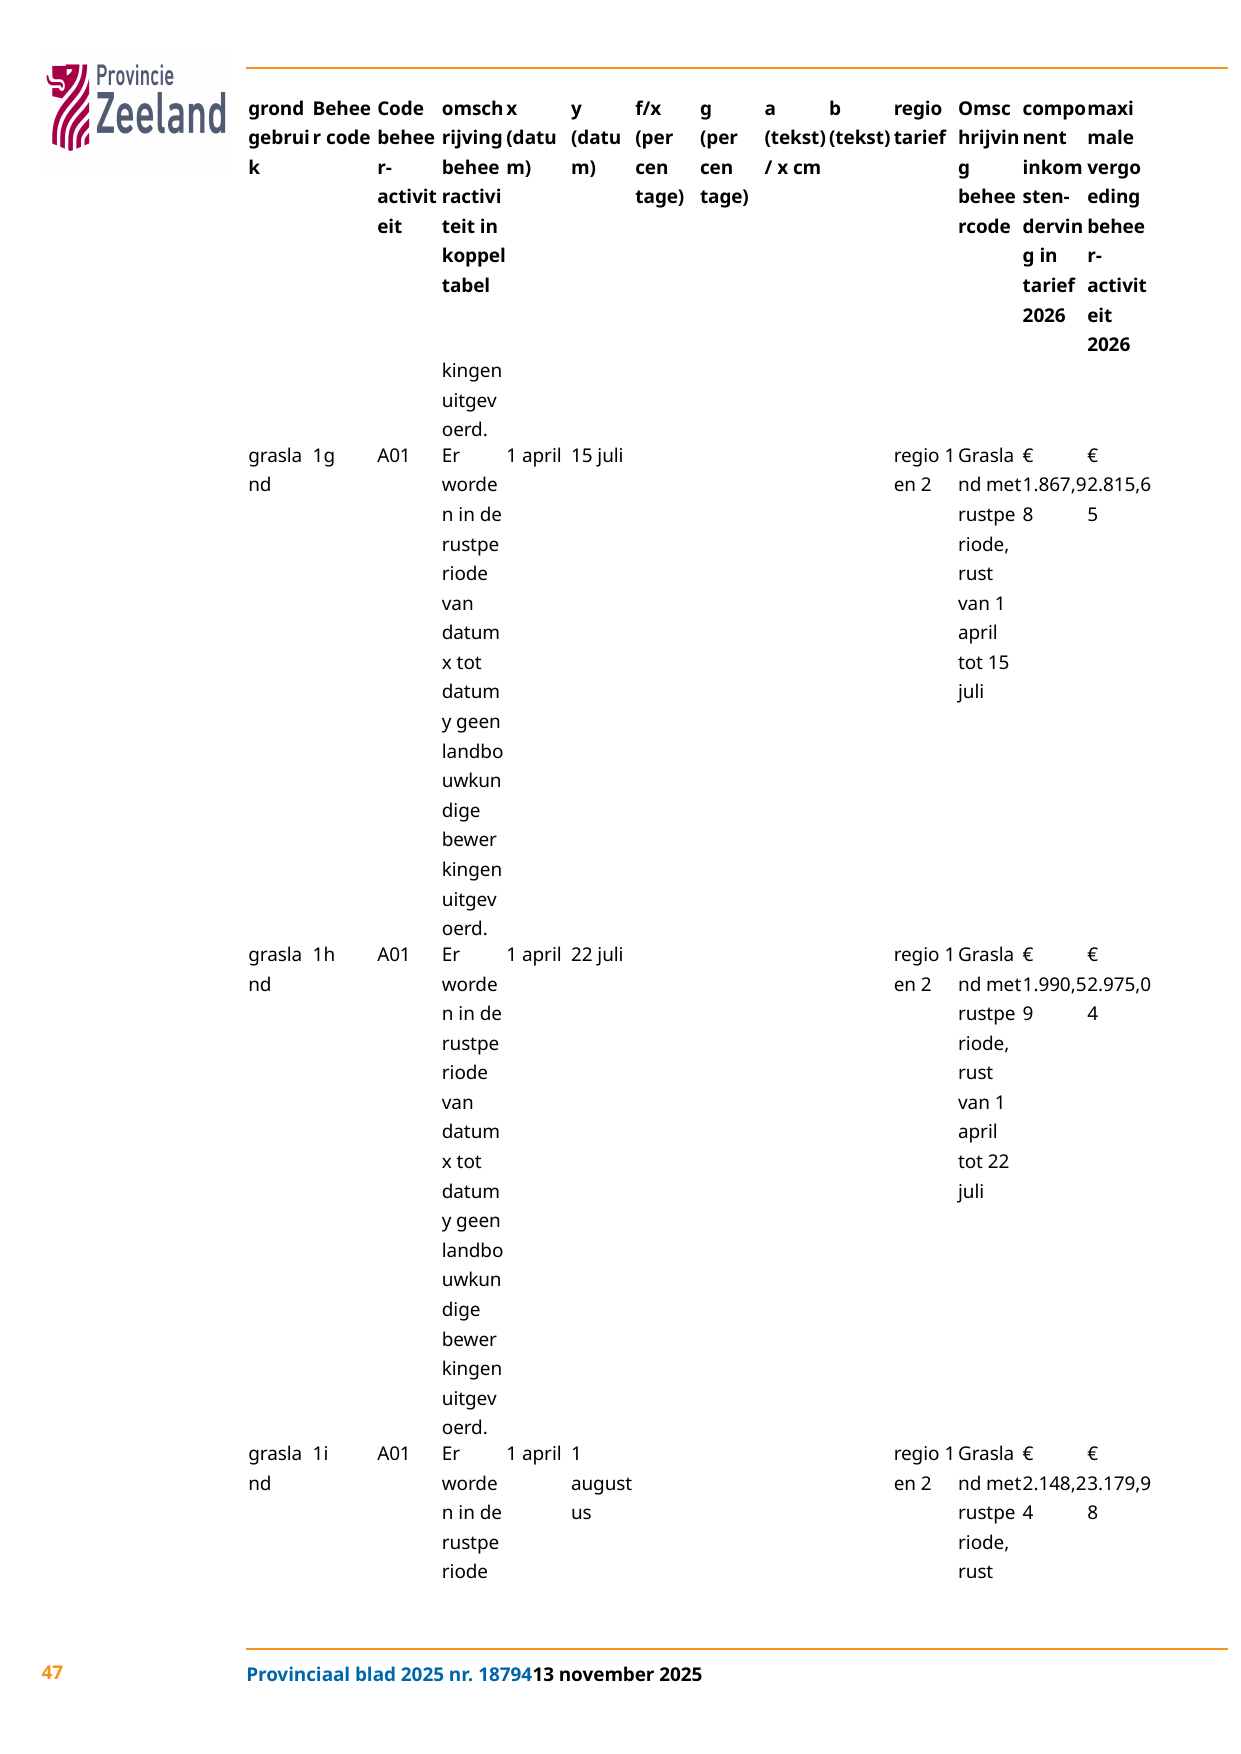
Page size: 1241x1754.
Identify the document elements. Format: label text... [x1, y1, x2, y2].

table_cell [829, 442, 893, 941]
table_header b (tekst) [829, 95, 893, 357]
table_cell [700, 1440, 764, 1584]
table_cell [313, 357, 377, 442]
table_cell [635, 941, 700, 1440]
table_cell € 1.990,59 [1023, 941, 1087, 1440]
table_header Code beheer-activiteit [377, 95, 442, 357]
table_header f/x (per cen tage) [635, 95, 700, 357]
table_cell [248, 357, 312, 442]
table_cell regio 1 en 2 [894, 1440, 958, 1584]
table_header component inkomsten-derving in tarief 2026 [1023, 95, 1087, 357]
table_cell 1 augustus [571, 1440, 635, 1584]
table_header g (per cen tage) [700, 95, 764, 357]
table_cell [829, 357, 893, 442]
table_header Omschrijving beheercode [958, 95, 1022, 357]
table_cell [1087, 357, 1152, 442]
table_cell € 2.975,04 [1087, 941, 1152, 1440]
table_cell A01 [377, 442, 442, 941]
table_cell Grasland met rustperiode, rust van 1 april tot 22 juli [958, 941, 1022, 1440]
table_cell € 1.867,98 [1023, 442, 1087, 941]
table_cell [894, 357, 958, 442]
picture [41, 47, 231, 172]
table_cell Er worden in de rustperiode van datum x tot datum y geen landbouwkundige bewerkingen uitgevoerd. [442, 442, 506, 941]
table_cell 1h [313, 941, 377, 1440]
table_cell [700, 442, 764, 941]
table_cell 22 juli [571, 941, 635, 1440]
table_cell regio 1 en 2 [894, 941, 958, 1440]
table_cell 1g [313, 442, 377, 941]
table_cell € 2.148,24 [1023, 1440, 1087, 1584]
table_cell [764, 941, 829, 1440]
table_cell [635, 357, 700, 442]
table_cell Grasland met rustperiode, rust van 1 april tot 15 juli [958, 442, 1022, 941]
table_cell A01 [377, 941, 442, 1440]
table_cell grasland [248, 1440, 312, 1584]
table_header x (datum) [506, 95, 571, 357]
table_cell 15 juli [571, 442, 635, 941]
table_cell [764, 357, 829, 442]
table_cell Er worden in de rustperiode [442, 1440, 506, 1584]
table_cell [506, 357, 571, 442]
table_header maximale vergoeding beheer-activiteit 2026 [1087, 95, 1152, 357]
table_cell [764, 1440, 829, 1584]
table_cell [635, 1440, 700, 1584]
table_cell [635, 442, 700, 941]
table_cell € 3.179,98 [1087, 1440, 1152, 1584]
table_cell [829, 941, 893, 1440]
table_header Beheer code [313, 95, 377, 357]
table_cell [700, 357, 764, 442]
table_cell [700, 941, 764, 1440]
table_cell Grasland met rustperiode, rust [958, 1440, 1022, 1584]
table_cell regio 1 en 2 [894, 442, 958, 941]
table_cell 1 april [506, 941, 571, 1440]
table_cell 1 april [506, 1440, 571, 1584]
table_cell grasland [248, 941, 312, 1440]
table_cell 1i [313, 1440, 377, 1584]
table_header a (tekst) / x cm [764, 95, 829, 357]
table_header y (datum) [571, 95, 635, 357]
table_cell 1 april [506, 442, 571, 941]
table_header omschrijving beheeractiviteit in koppeltabel [442, 95, 506, 357]
table_header regio tarief [894, 95, 958, 357]
table_cell [571, 357, 635, 442]
table_cell [958, 357, 1022, 442]
table_header grond gebruik [248, 95, 312, 357]
table_cell grasland [248, 442, 312, 941]
table_cell € 2.815,65 [1087, 442, 1152, 941]
table_cell [1023, 357, 1087, 442]
table_cell A01 [377, 1440, 442, 1584]
table_cell [764, 442, 829, 941]
table_cell [829, 1440, 893, 1584]
table_cell [377, 357, 442, 442]
table_cell Er worden in de rustperiode van datum x tot datum y geen landbouwkundige bewerkingen uitgevoerd. [442, 941, 506, 1440]
table_cell kingen uitgevoerd. [442, 357, 506, 442]
